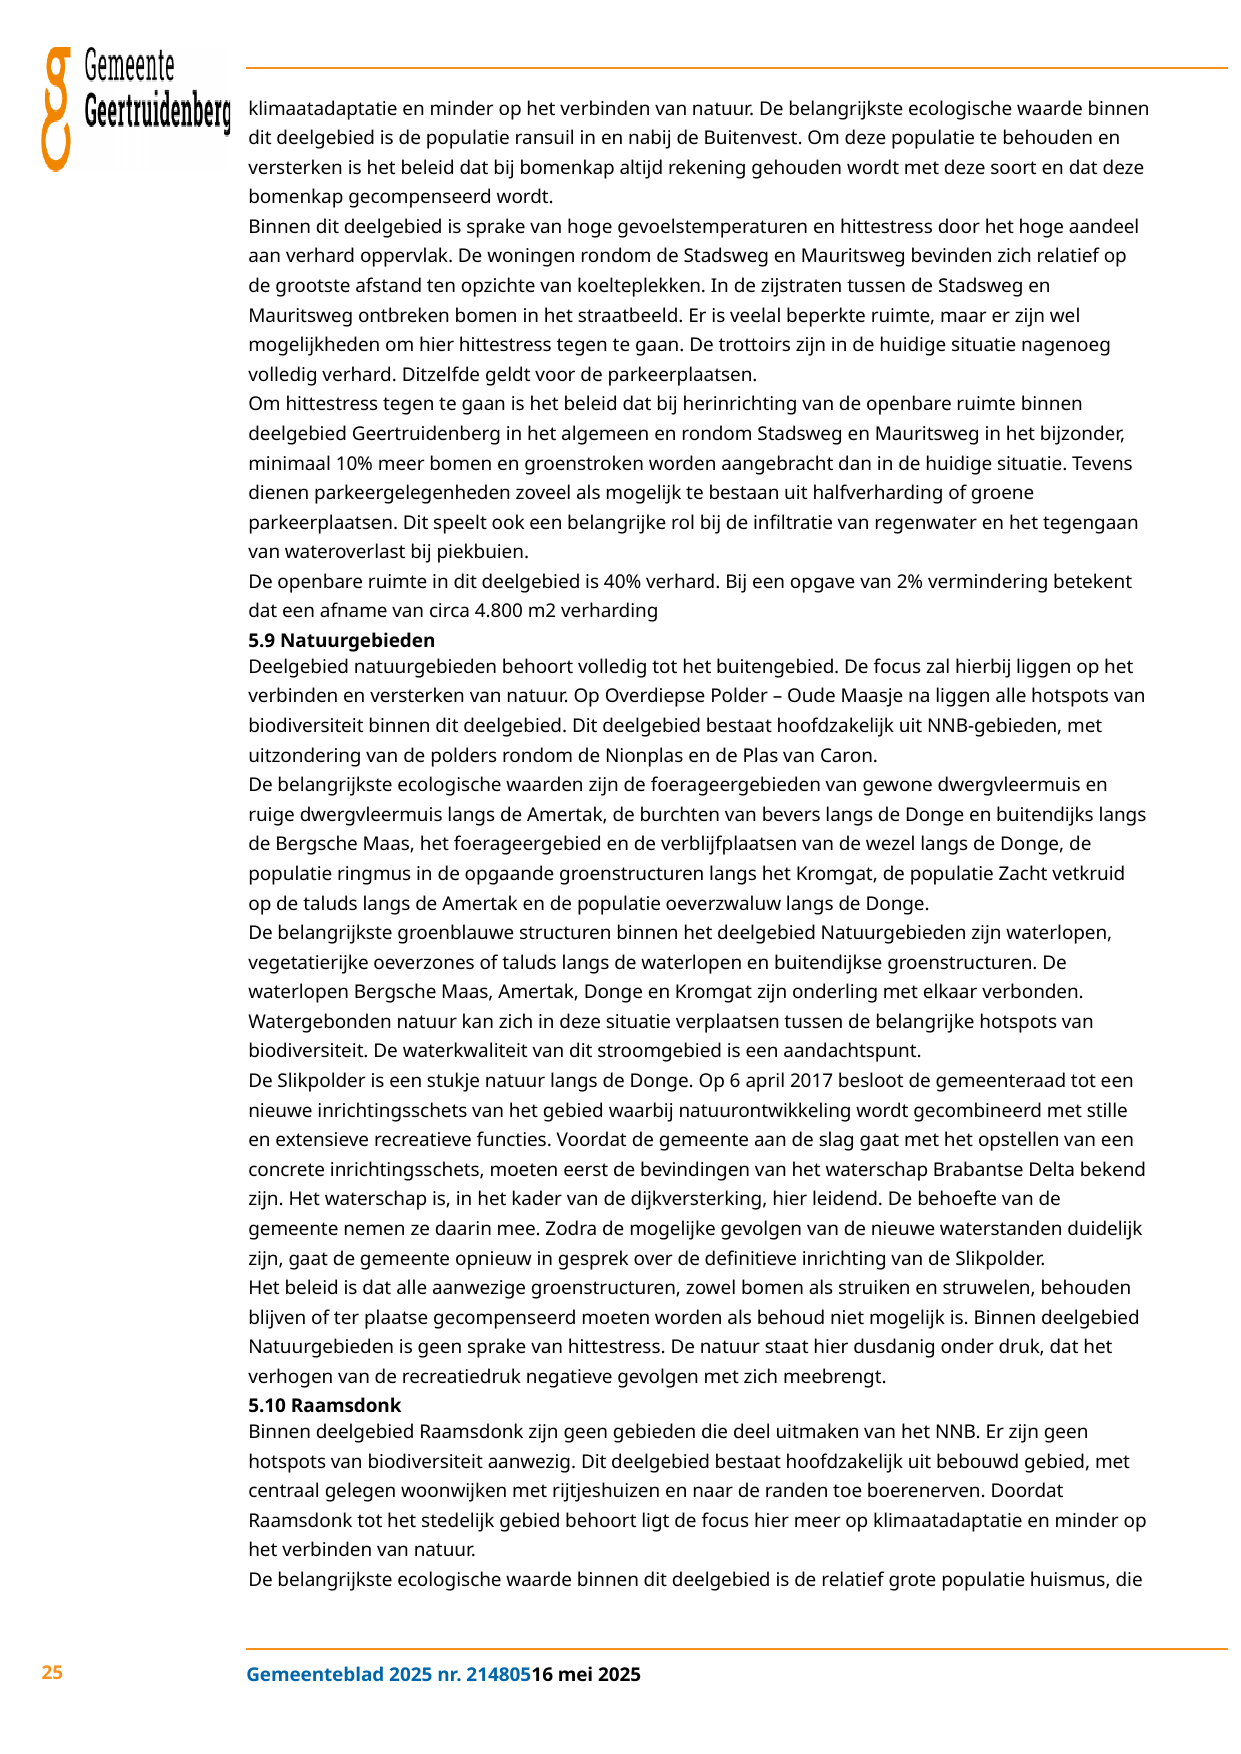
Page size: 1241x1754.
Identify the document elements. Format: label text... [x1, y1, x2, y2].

text 5.9 Natuurgebieden [248, 627, 1152, 653]
text 5.10 Raamsdonk [248, 1393, 1152, 1418]
text De belangrijkste ecologische waarden zijn de foerageergebieden van gewone dwergvleermuis en ruige dwergvleermuis langs de Amertak, de burchten van bevers langs de Donge en buitendijks langs de Bergsche Maas, het foerageergebied en de verblijfplaatsen van de wezel langs de Donge, de populatie ringmus in de opgaande groenstructuren langs het Kromgat, de populatie Zacht vetkruid op de taluds langs de Amertak en de populatie oeverzwaluw langs de Donge. [248, 771, 1152, 915]
text De belangrijkste ecologische waarde binnen dit deelgebied is de relatief grote populatie huismus, die [248, 1566, 1152, 1592]
text Deelgebied natuurgebieden behoort volledig tot het buitengebied. De focus zal hierbij liggen op het verbinden en versterken van natuur. Op Overdiepse Polder – Oude Maasje na liggen alle hotspots van biodiversiteit binnen dit deelgebied. Dit deelgebied bestaat hoofdzakelijk uit NNB-gebieden, met uitzondering van de polders rondom de Nionplas en de Plas van Caron. [248, 653, 1152, 767]
text Binnen dit deelgebied is sprake van hoge gevoelstemperaturen en hittestress door het hoge aandeel aan verhard oppervlak. De woningen rondom de Stadsweg en Mauritsweg bevinden zich relatief op de grootste afstand ten opzichte van koelteplekken. In de zijstraten tussen de Stadsweg en Mauritsweg ontbreken bomen in het straatbeeld. Er is veelal beperkte ruimte, maar er zijn wel mogelijkheden om hier hittestress tegen te gaan. De trottoirs zijn in de huidige situatie nagenoeg volledig verhard. Ditzelfde geldt voor de parkeerplaatsen. [248, 213, 1152, 387]
text Om hittestress tegen te gaan is het beleid dat bij herinrichting van de openbare ruimte binnen deelgebied Geertruidenberg in het algemeen en rondom Stadsweg en Mauritsweg in het bijzonder, minimaal 10% meer bomen en groenstroken worden aangebracht dan in de huidige situatie. Tevens dienen parkeergelegenheden zoveel als mogelijk te bestaan uit halfverharding of groene parkeerplaatsen. Dit speelt ook een belangrijke rol bij de infiltratie van regenwater en het tegengaan van wateroverlast bij piekbuien. [248, 391, 1152, 564]
text Het beleid is dat alle aanwezige groenstructuren, zowel bomen als struiken en struwelen, behouden blijven of ter plaatse gecompenseerd moeten worden als behoud niet mogelijk is. Binnen deelgebied Natuurgebieden is geen sprake van hittestress. De natuur staat hier dusdanig onder druk, dat het verhogen van de recreatiedruk negatieve gevolgen met zich meebrengt. [248, 1274, 1152, 1389]
picture [41, 47, 231, 172]
text De openbare ruimte in dit deelgebied is 40% verhard. Bij een opgave van 2% vermindering betekent dat een afname van circa 4.800 m2 verharding [248, 568, 1152, 623]
text klimaatadaptatie en minder op het verbinden van natuur. De belangrijkste ecologische waarde binnen dit deelgebied is de populatie ransuil in en nabij de Buitenvest. Om deze populatie te behouden en versterken is het beleid dat bij bomenkap altijd rekening gehouden wordt met deze soort en dat deze bomenkap gecompenseerd wordt. [248, 95, 1152, 209]
text Binnen deelgebied Raamsdonk zijn geen gebieden die deel uitmaken van het NNB. Er zijn geen hotspots van biodiversiteit aanwezig. Dit deelgebied bestaat hoofdzakelijk uit bebouwd gebied, met centraal gelegen woonwijken met rijtjeshuizen en naar de randen toe boerenerven. Doordat Raamsdonk tot het stedelijk gebied behoort ligt de focus hier meer op klimaatadaptatie en minder op het verbinden van natuur. [248, 1418, 1152, 1562]
text De belangrijkste groenblauwe structuren binnen het deelgebied Natuurgebieden zijn waterlopen, vegetatierijke oeverzones of taluds langs de waterlopen en buitendijkse groenstructuren. De waterlopen Bergsche Maas, Amertak, Donge en Kromgat zijn onderling met elkaar verbonden. Watergebonden natuur kan zich in deze situatie verplaatsen tussen de belangrijke hotspots van biodiversiteit. De waterkwaliteit van dit stroomgebied is een aandachtspunt. [248, 919, 1152, 1063]
text De Slikpolder is een stukje natuur langs de Donge. Op 6 april 2017 besloot de gemeenteraad tot een nieuwe inrichtingsschets van het gebied waarbij natuurontwikkeling wordt gecombineerd met stille en extensieve recreatieve functies. Voordat de gemeente aan de slag gaat met het opstellen van een concrete inrichtingsschets, moeten eerst de bevindingen van het waterschap Brabantse Delta bekend zijn. Het waterschap is, in het kader van de dijkversterking, hier leidend. De behoefte van de gemeente nemen ze daarin mee. Zodra de mogelijke gevolgen van de nieuwe waterstanden duidelijk zijn, gaat de gemeente opnieuw in gesprek over de definitieve inrichting van de Slikpolder. [248, 1067, 1152, 1270]
